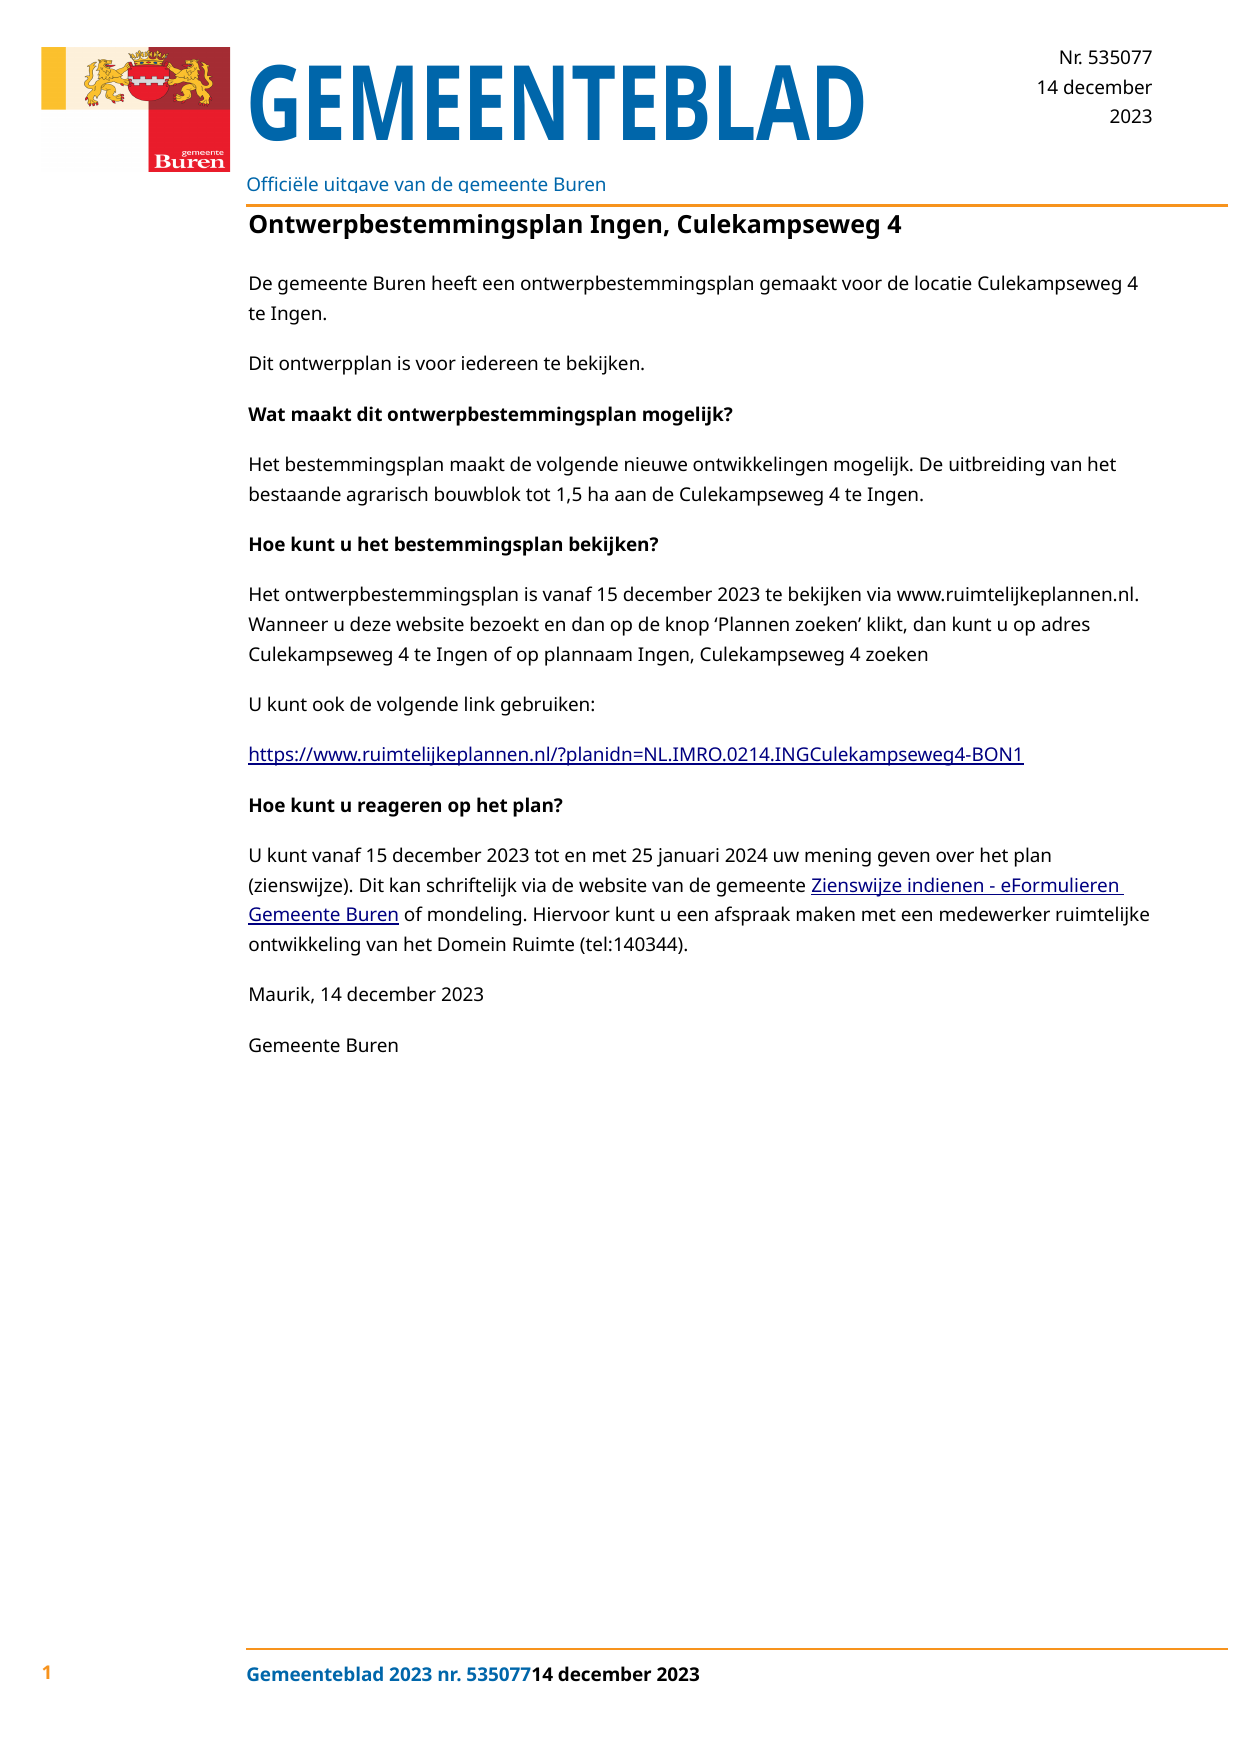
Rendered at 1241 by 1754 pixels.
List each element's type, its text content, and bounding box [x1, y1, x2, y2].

text Hoe kunt u reageren op het plan? [248, 792, 1152, 818]
text Wat maakt dit ontwerpbestemmingsplan mogelijk? [248, 401, 1152, 426]
text Dit ontwerpplan is voor iedereen te bekijken. [248, 350, 1152, 376]
text De gemeente Buren heeft een ontwerpbestemmingsplan gemaakt voor de locatie Culekampseweg 4 te Ingen. [248, 270, 1152, 326]
picture [41, 47, 231, 172]
text Het ontwerpbestemmingsplan is vanaf 15 december 2023 te bekijken via www.ruimtelijkeplannen.nl. Wanneer u deze website bezoekt en dan op de knop ‘Plannen zoeken’ klikt, dan kunt u op adres Culekampseweg 4 te Ingen of op plannaam Ingen, Culekampseweg 4 zoeken [248, 582, 1152, 666]
text Maurik, 14 december 2023 [248, 982, 1152, 1007]
text U kunt ook de volgende link gebruiken: [248, 691, 1152, 717]
text Gemeente Buren [248, 1032, 1152, 1058]
text Hoe kunt u het bestemmingsplan bekijken? [248, 531, 1152, 557]
text https://www.ruimtelijkeplannen.nl/?planidn=NL.IMRO.0214.INGCulekampseweg4-BON1 [248, 742, 1152, 767]
text Het bestemmingsplan maakt de volgende nieuwe ontwikkelingen mogelijk. De uitbreiding van het bestaande agrarisch bouwblok tot 1,5 ha aan de Culekampseweg 4 te Ingen. [248, 451, 1152, 506]
text U kunt vanaf 15 december 2023 tot en met 25 januari 2024 uw mening geven over het plan (zienswijze). Dit kan schriftelijk via de website van de gemeente Zienswijze indienen - eFormulieren Gemeente Buren of mondeling. Hiervoor kunt u een afspraak maken met een medewerker ruimtelijke ontwikkeling van het Domein Ruimte (tel:140344). [248, 842, 1152, 957]
text Ontwerpbestemmingsplan Ingen, Culekampseweg 4 [248, 207, 1152, 241]
